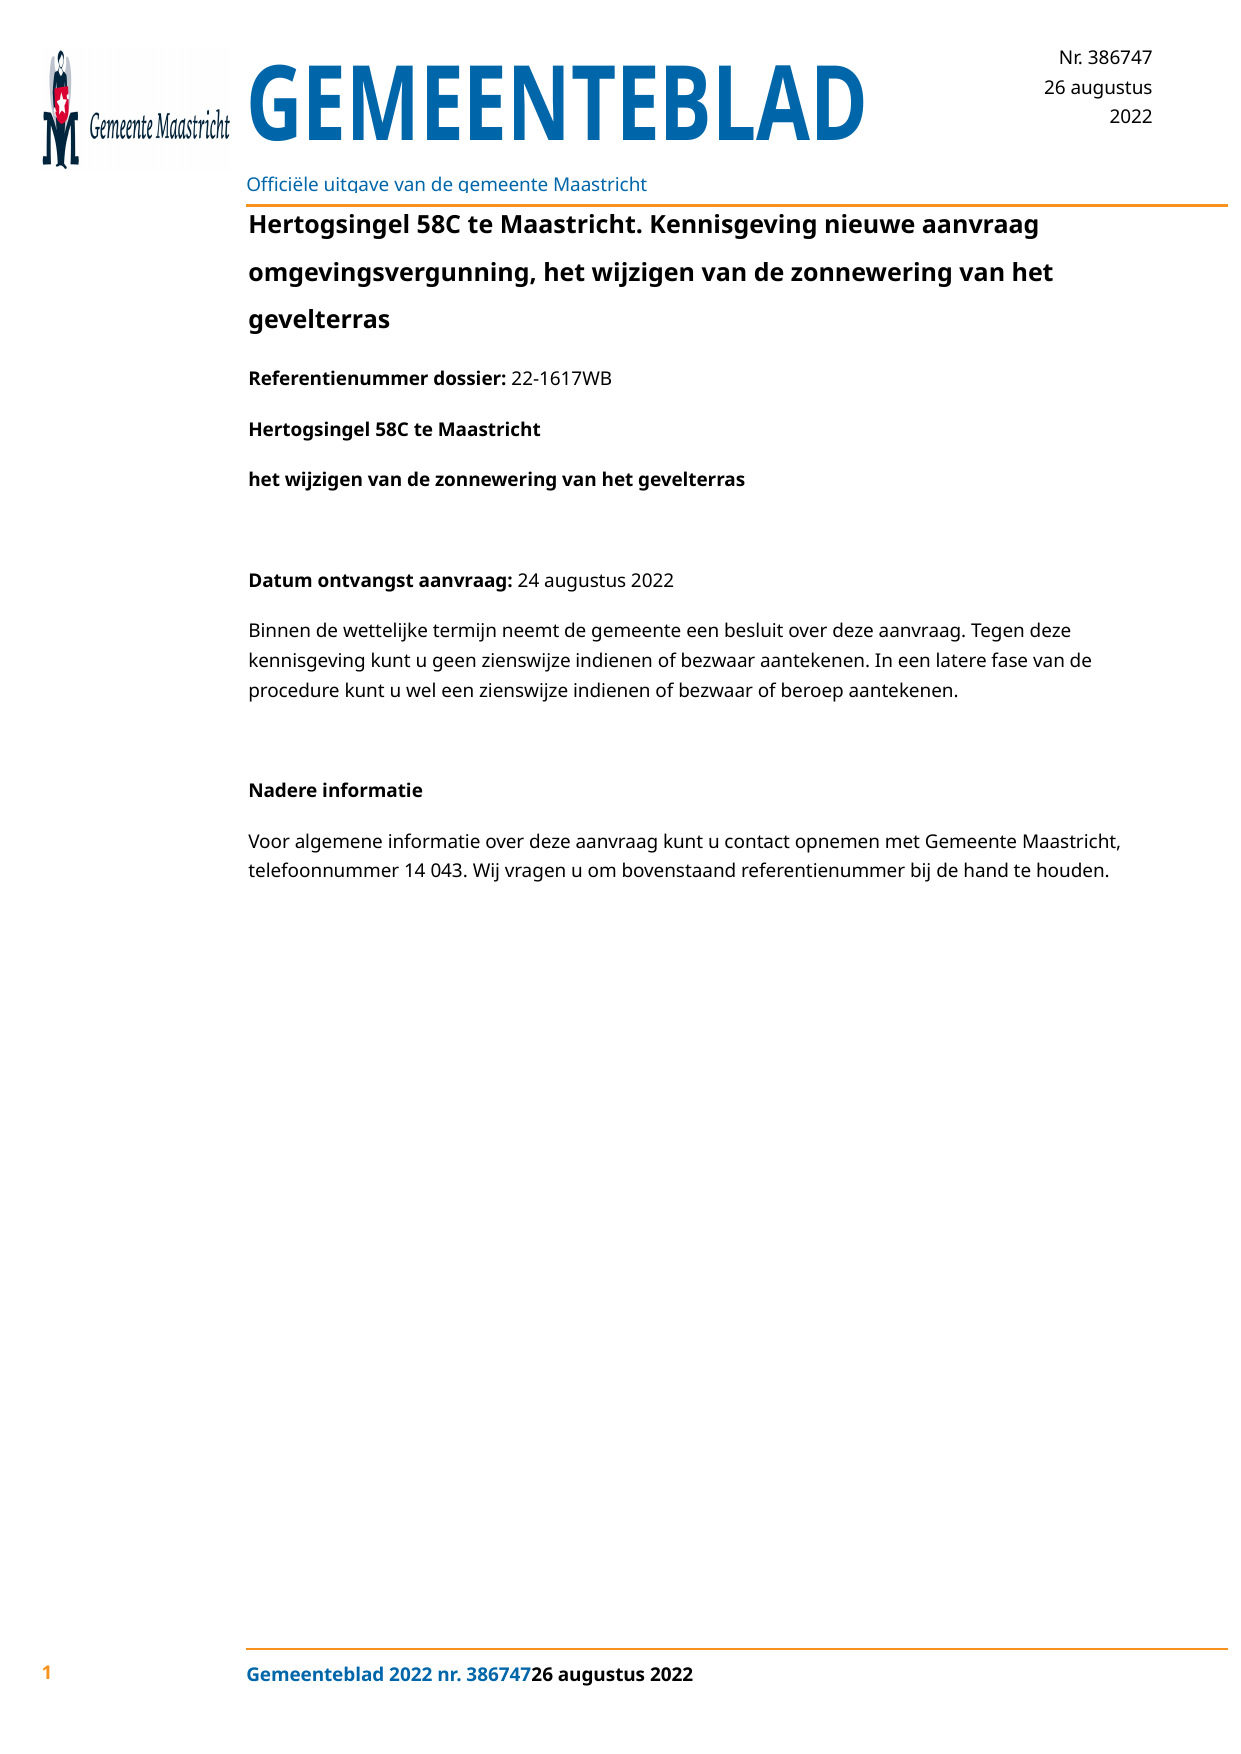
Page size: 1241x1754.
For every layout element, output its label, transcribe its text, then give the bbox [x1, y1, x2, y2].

text Voor algemene informatie over deze aanvraag kunt u contact opnemen met Gemeente Maastricht, telefoonnummer 14 043. Wij vragen u om bovenstaand referentienummer bij de hand te houden. [248, 828, 1152, 883]
text Referentienummer dossier: 22-1617WB [248, 366, 1152, 391]
text Nadere informatie [248, 778, 1152, 803]
text Datum ontvangst aanvraag: 24 augustus 2022 [248, 567, 1152, 593]
text Hertogsingel 58C te Maastricht [248, 416, 1152, 442]
text Hertogsingel 58C te Maastricht. Kennisgeving nieuwe aanvraag omgevingsvergunning, het wijzigen van de zonnewering van het gevelterras [248, 207, 1152, 336]
picture [41, 47, 231, 172]
text Binnen de wettelijke termijn neemt de gemeente een besluit over deze aanvraag. Tegen deze kennisgeving kunt u geen zienswijze indienen of bezwaar aantekenen. In een latere fase van de procedure kunt u wel een zienswijze indienen of bezwaar of beroep aantekenen. [248, 618, 1152, 702]
text het wijzigen van de zonnewering van het gevelterras [248, 466, 1152, 492]
